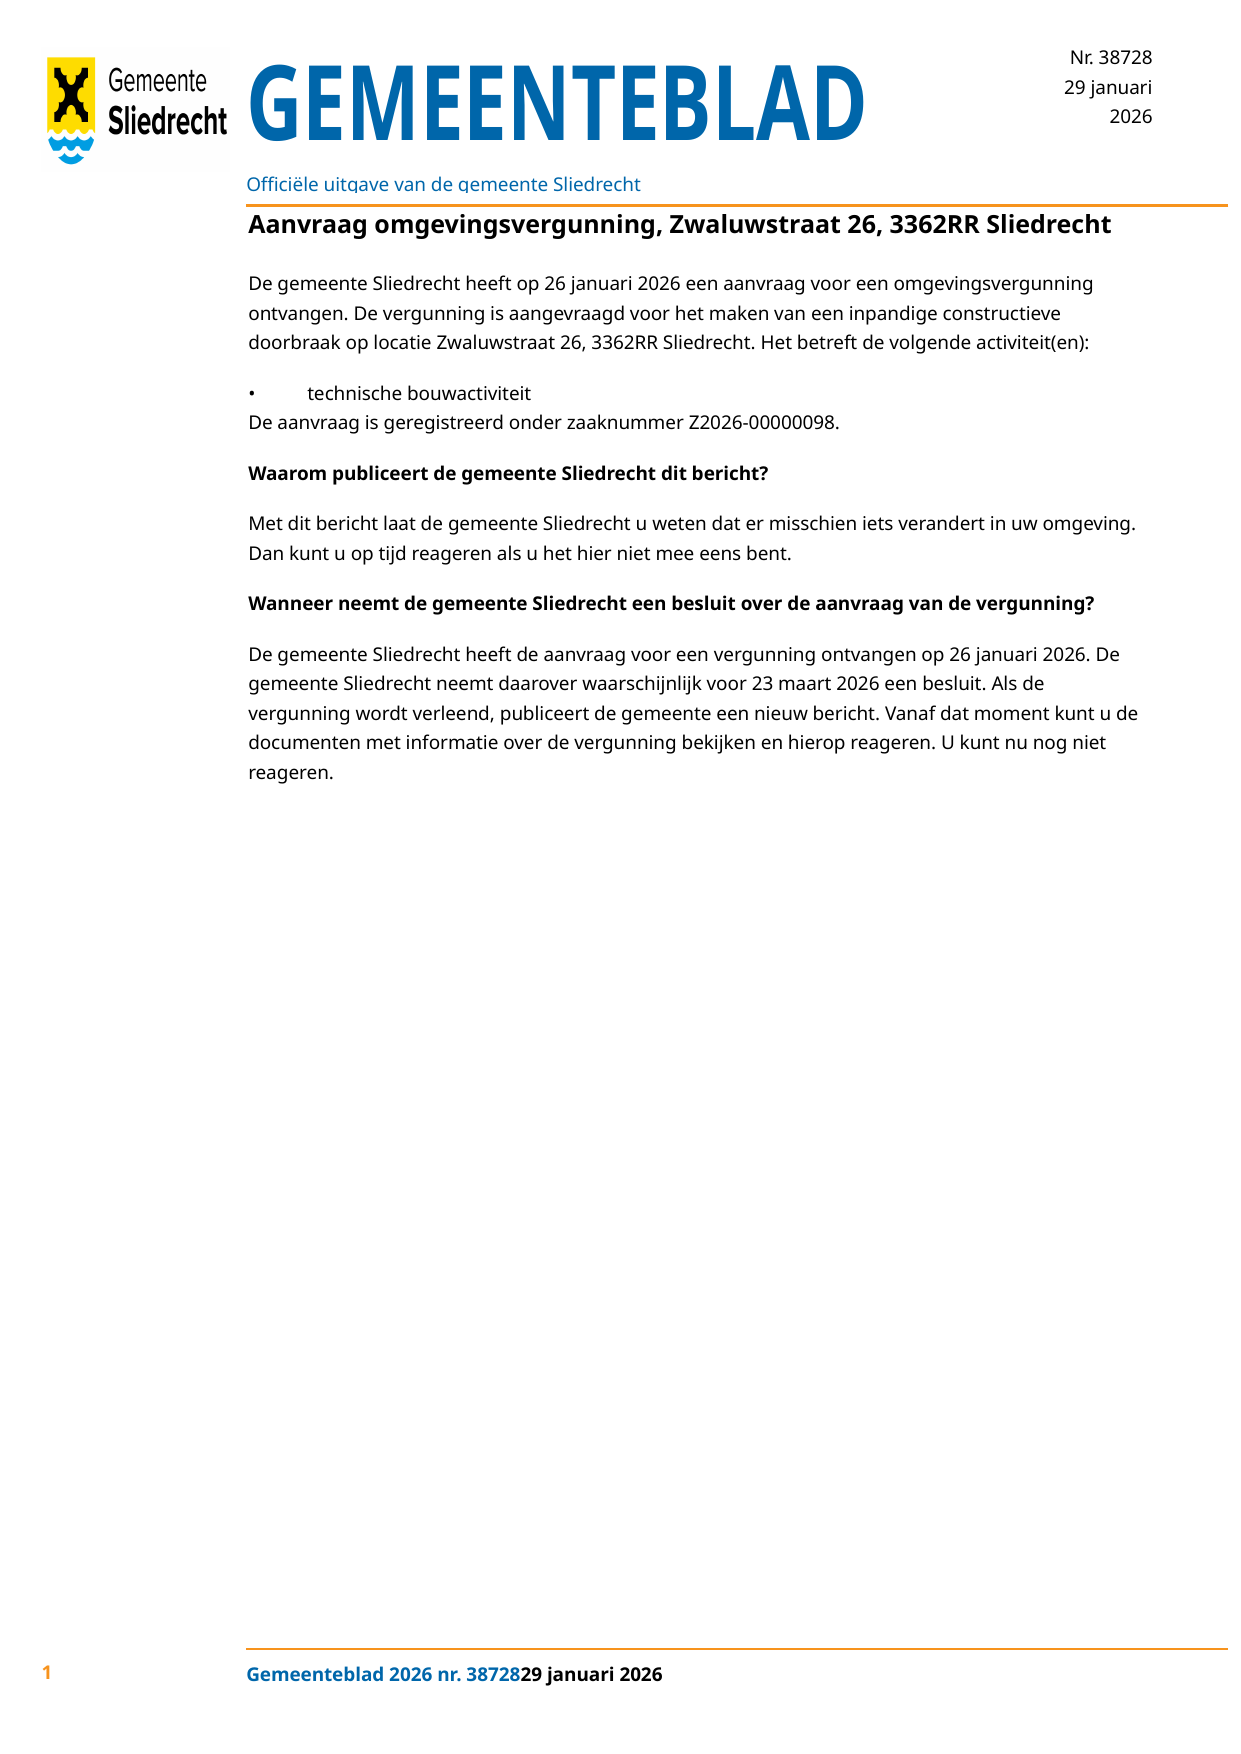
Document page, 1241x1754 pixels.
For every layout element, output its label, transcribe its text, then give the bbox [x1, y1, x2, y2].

list technische bouwactiviteit [248, 380, 1152, 406]
text Met dit bericht laat de gemeente Sliedrecht u weten dat er misschien iets verandert in uw omgeving. Dan kunt u op tijd reageren als u het hier niet mee eens bent. [248, 510, 1152, 566]
text Aanvraag omgevingsvergunning, Zwaluwstraat 26, 3362RR Sliedrecht [248, 207, 1152, 241]
picture [41, 47, 231, 172]
text Wanneer neemt de gemeente Sliedrecht een besluit over de aanvraag van de vergunning? [248, 590, 1152, 616]
text De gemeente Sliedrecht heeft de aanvraag voor een vergunning ontvangen op 26 januari 2026. De gemeente Sliedrecht neemt daarover waarschijnlijk voor 23 maart 2026 een besluit. Als de vergunning wordt verleend, publiceert de gemeente een nieuw bericht. Vanaf dat moment kunt u de documenten met informatie over de vergunning bekijken en hierop reageren. U kunt nu nog niet reageren. [248, 641, 1152, 785]
text Waarom publiceert de gemeente Sliedrecht dit bericht? [248, 460, 1152, 486]
text De aanvraag is geregistreerd onder zaaknummer Z2026-00000098. [248, 409, 1152, 435]
text De gemeente Sliedrecht heeft op 26 januari 2026 een aanvraag voor een omgevingsvergunning ontvangen. De vergunning is aangevraagd voor het maken van een inpandige constructieve doorbraak op locatie Zwaluwstraat 26, 3362RR Sliedrecht. Het betreft de volgende activiteit(en): [248, 270, 1152, 355]
